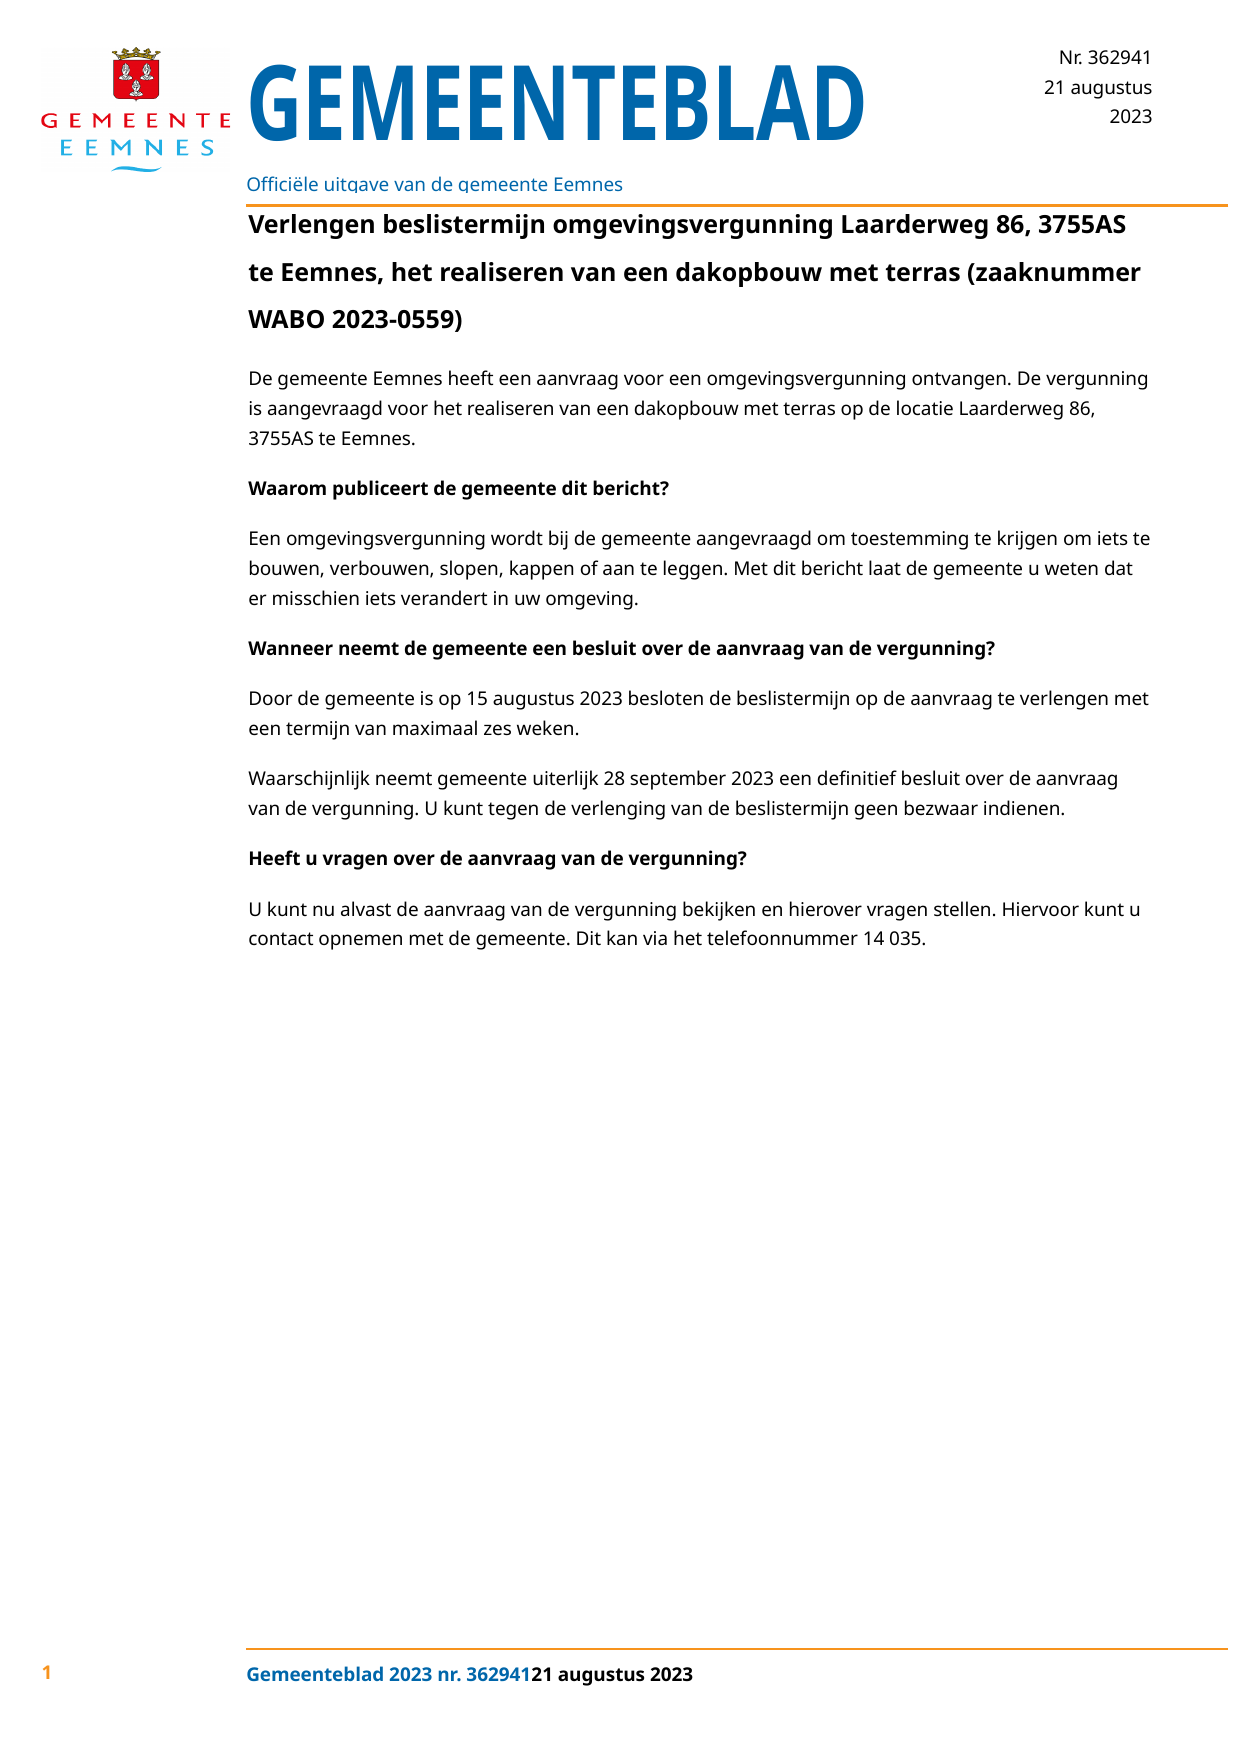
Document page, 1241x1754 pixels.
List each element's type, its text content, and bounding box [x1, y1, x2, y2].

text De gemeente Eemnes heeft een aanvraag voor een omgevingsvergunning ontvangen. De vergunning is aangevraagd voor het realiseren van een dakopbouw met terras op de locatie Laarderweg 86, 3755AS te Eemnes. [248, 366, 1152, 450]
text Waarom publiceert de gemeente dit bericht? [248, 475, 1152, 501]
text Heeft u vragen over de aanvraag van de vergunning? [248, 846, 1152, 871]
text Verlengen beslistermijn omgevingsvergunning Laarderweg 86, 3755AS te Eemnes, het realiseren van een dakopbouw met terras (zaaknummer WABO 2023-0559) [248, 207, 1152, 336]
text Door de gemeente is op 15 augustus 2023 besloten de beslistermijn op de aanvraag te verlengen met een termijn van maximaal zes weken. [248, 686, 1152, 741]
text Een omgevingsvergunning wordt bij de gemeente aangevraagd om toestemming te krijgen om iets te bouwen, verbouwen, slopen, kappen of aan te leggen. Met dit bericht laat de gemeente u weten dat er misschien iets verandert in uw omgeving. [248, 526, 1152, 610]
picture [41, 47, 231, 172]
text Waarschijnlijk neemt gemeente uiterlijk 28 september 2023 een definitief besluit over de aanvraag van de vergunning. U kunt tegen de verlenging van de beslistermijn geen bezwaar indienen. [248, 766, 1152, 821]
text U kunt nu alvast de aanvraag van de vergunning bekijken en hierover vragen stellen. Hiervoor kunt u contact opnemen met de gemeente. Dit kan via het telefoonnummer 14 035. [248, 896, 1152, 951]
text Wanneer neemt de gemeente een besluit over de aanvraag van de vergunning? [248, 635, 1152, 661]
